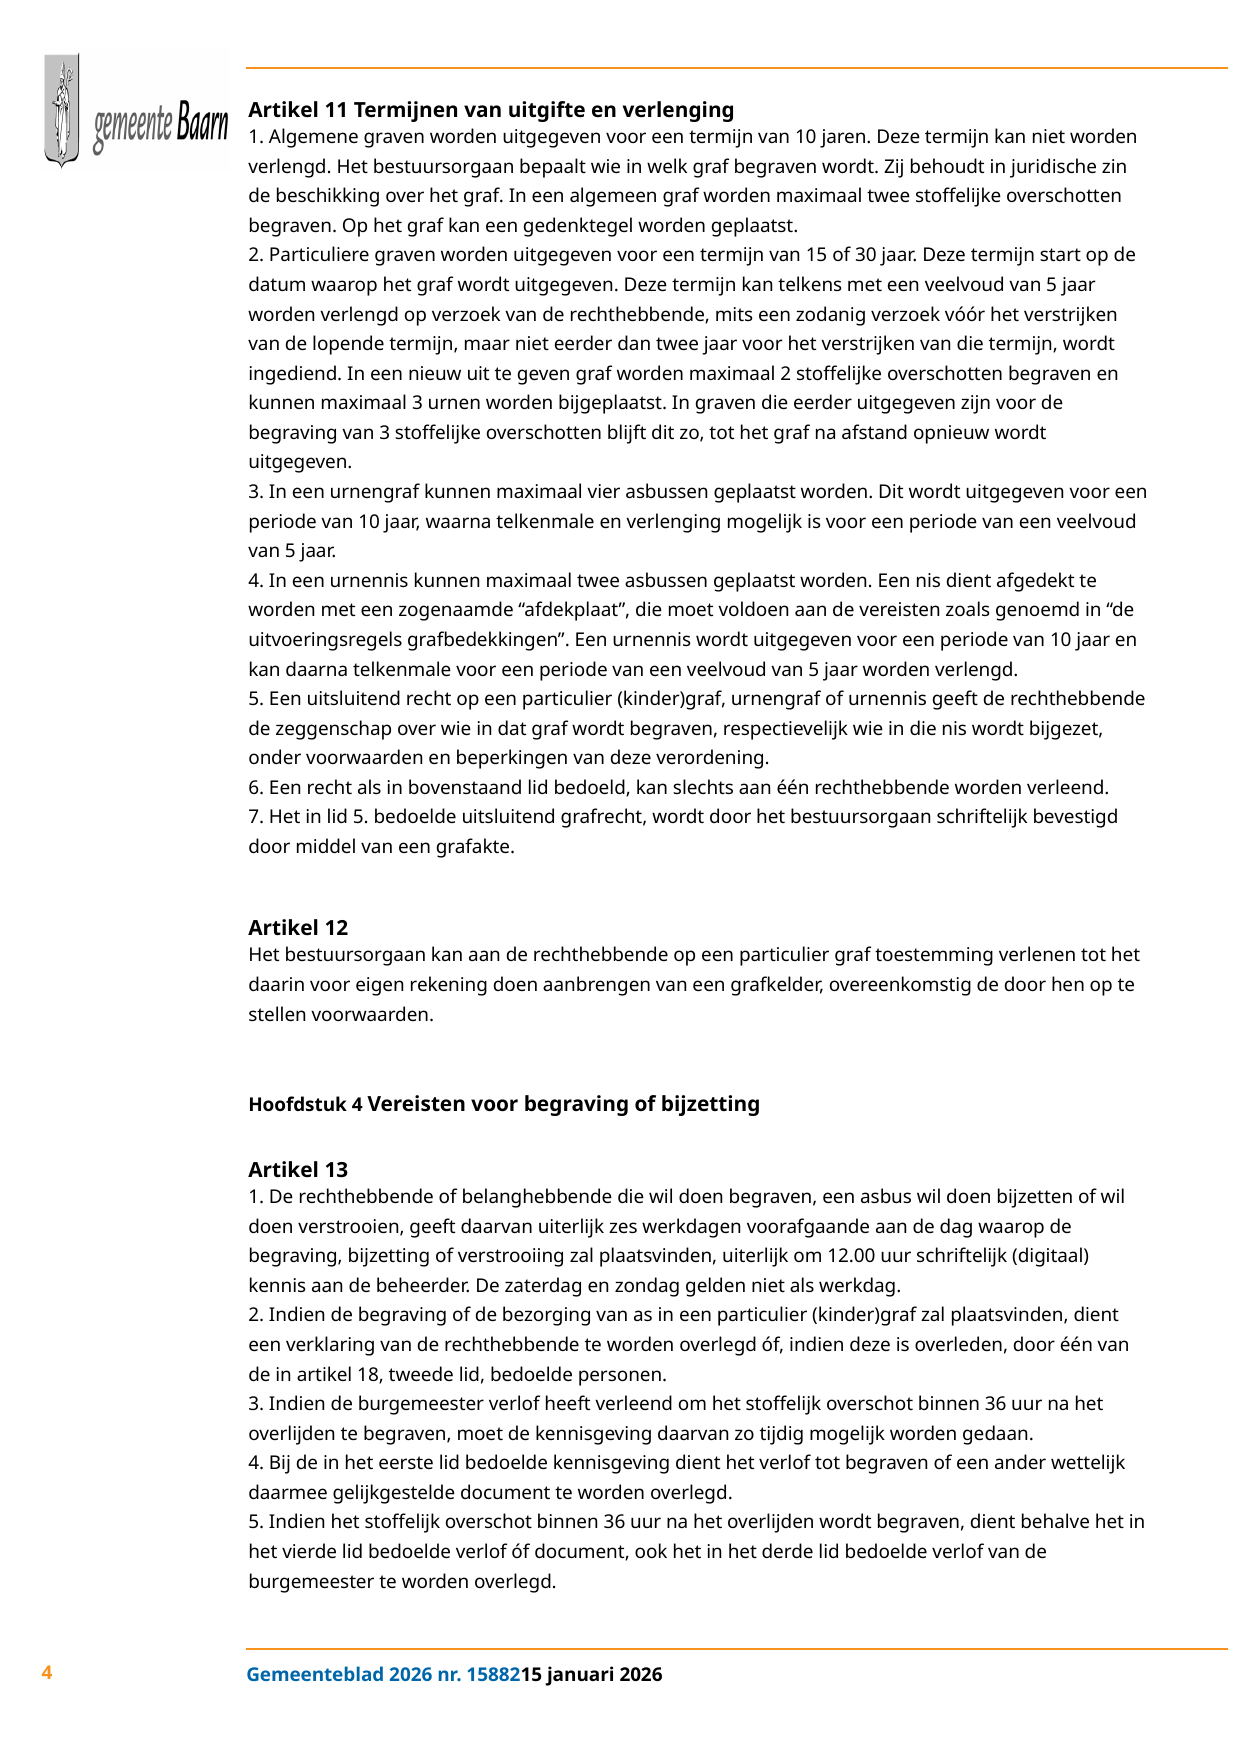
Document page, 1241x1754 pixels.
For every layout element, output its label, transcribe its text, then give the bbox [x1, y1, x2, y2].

text 3. Indien de burgemeester verlof heeft verleend om het stoffelijk overschot binnen 36 uur na het overlijden te begraven, moet de kennisgeving daarvan zo tijdig mogelijk worden gedaan. [248, 1390, 1152, 1446]
text Hoofdstuk 4 Vereisten voor begraving of bijzetting [248, 1089, 1152, 1118]
text 4. Bij de in het eerste lid bedoelde kennisgeving dient het verlof tot begraven of een ander wettelijk daarmee gelijkgestelde document te worden overlegd. [248, 1449, 1152, 1505]
text 6. Een recht als in bovenstaand lid bedoeld, kan slechts aan één rechthebbende worden verleend. [248, 774, 1152, 800]
text 7. Het in lid 5. bedoelde uitsluitend grafrecht, wordt door het bestuursorgaan schriftelijk bevestigd door middel van een grafakte. [248, 804, 1152, 859]
text 5. Indien het stoffelijk overschot binnen 36 uur na het overlijden wordt begraven, dient behalve het in het vierde lid bedoelde verlof óf document, ook het in het derde lid bedoelde verlof van de burgemeester te worden overlegd. [248, 1509, 1152, 1594]
text 2. Particuliere graven worden uitgegeven voor een termijn van 15 of 30 jaar. Deze termijn start op de datum waarop het graf wordt uitgegeven. Deze termijn kan telkens met een veelvoud van 5 jaar worden verlengd op verzoek van de rechthebbende, mits een zodanig verzoek vóór het verstrijken van de lopende termijn, maar niet eerder dan twee jaar voor het verstrijken van die termijn, wordt ingediend. In een nieuw uit te geven graf worden maximaal 2 stoffelijke overschotten begraven en kunnen maximaal 3 urnen worden bijgeplaatst. In graven die eerder uitgegeven zijn voor de begraving van 3 stoffelijke overschotten blijft dit zo, tot het graf na afstand opnieuw wordt uitgegeven. [248, 242, 1152, 474]
text 5. Een uitsluitend recht op een particulier (kinder)graf, urnengraf of urnennis geeft de rechthebbende de zeggenschap over wie in dat graf wordt begraven, respectievelijk wie in die nis wordt bijgezet, onder voorwaarden en beperkingen van deze verordening. [248, 685, 1152, 770]
text Artikel 12 [248, 913, 1152, 942]
text 2. Indien de begraving of de bezorging van as in een particulier (kinder)graf zal plaatsvinden, dient een verklaring van de rechthebbende te worden overlegd óf, indien deze is overleden, door één van de in artikel 18, tweede lid, bedoelde personen. [248, 1302, 1152, 1387]
text Artikel 11 Termijnen van uitgifte en verlenging [248, 95, 1152, 123]
picture [41, 47, 231, 172]
text 4. In een urnennis kunnen maximaal twee asbussen geplaatst worden. Een nis dient afgedekt te worden met een zogenaamde “afdekplaat”, die moet voldoen aan de vereisten zoals genoemd in “de uitvoeringsregels grafbedekkingen”. Een urnennis wordt uitgegeven voor een periode van 10 jaar en kan daarna telkenmale voor een periode van een veelvoud van 5 jaar worden verlengd. [248, 567, 1152, 681]
text 3. In een urnengraf kunnen maximaal vier asbussen geplaatst worden. Dit wordt uitgegeven voor een periode van 10 jaar, waarna telkenmale en verlenging mogelijk is voor een periode van een veelvoud van 5 jaar. [248, 478, 1152, 563]
text Het bestuursorgaan kan aan de rechthebbende op een particulier graf toestemming verlenen tot het daarin voor eigen rekening doen aanbrengen van een grafkelder, overeenkomstig de door hen op te stellen voorwaarden. [248, 942, 1152, 1027]
text 1. De rechthebbende of belanghebbende die wil doen begraven, een asbus wil doen bijzetten of wil doen verstrooien, geeft daarvan uiterlijk zes werkdagen voorafgaande aan de dag waarop de begraving, bijzetting of verstrooiing zal plaatsvinden, uiterlijk om 12.00 uur schriftelijk (digitaal) kennis aan de beheerder. De zaterdag en zondag gelden niet als werkdag. [248, 1183, 1152, 1298]
text 1. Algemene graven worden uitgegeven voor een termijn van 10 jaren. Deze termijn kan niet worden verlengd. Het bestuursorgaan bepaalt wie in welk graf begraven wordt. Zij behoudt in juridische zin de beschikking over het graf. In een algemeen graf worden maximaal twee stoffelijke overschotten begraven. Op het graf kan een gedenktegel worden geplaatst. [248, 123, 1152, 238]
text Artikel 13 [248, 1155, 1152, 1183]
